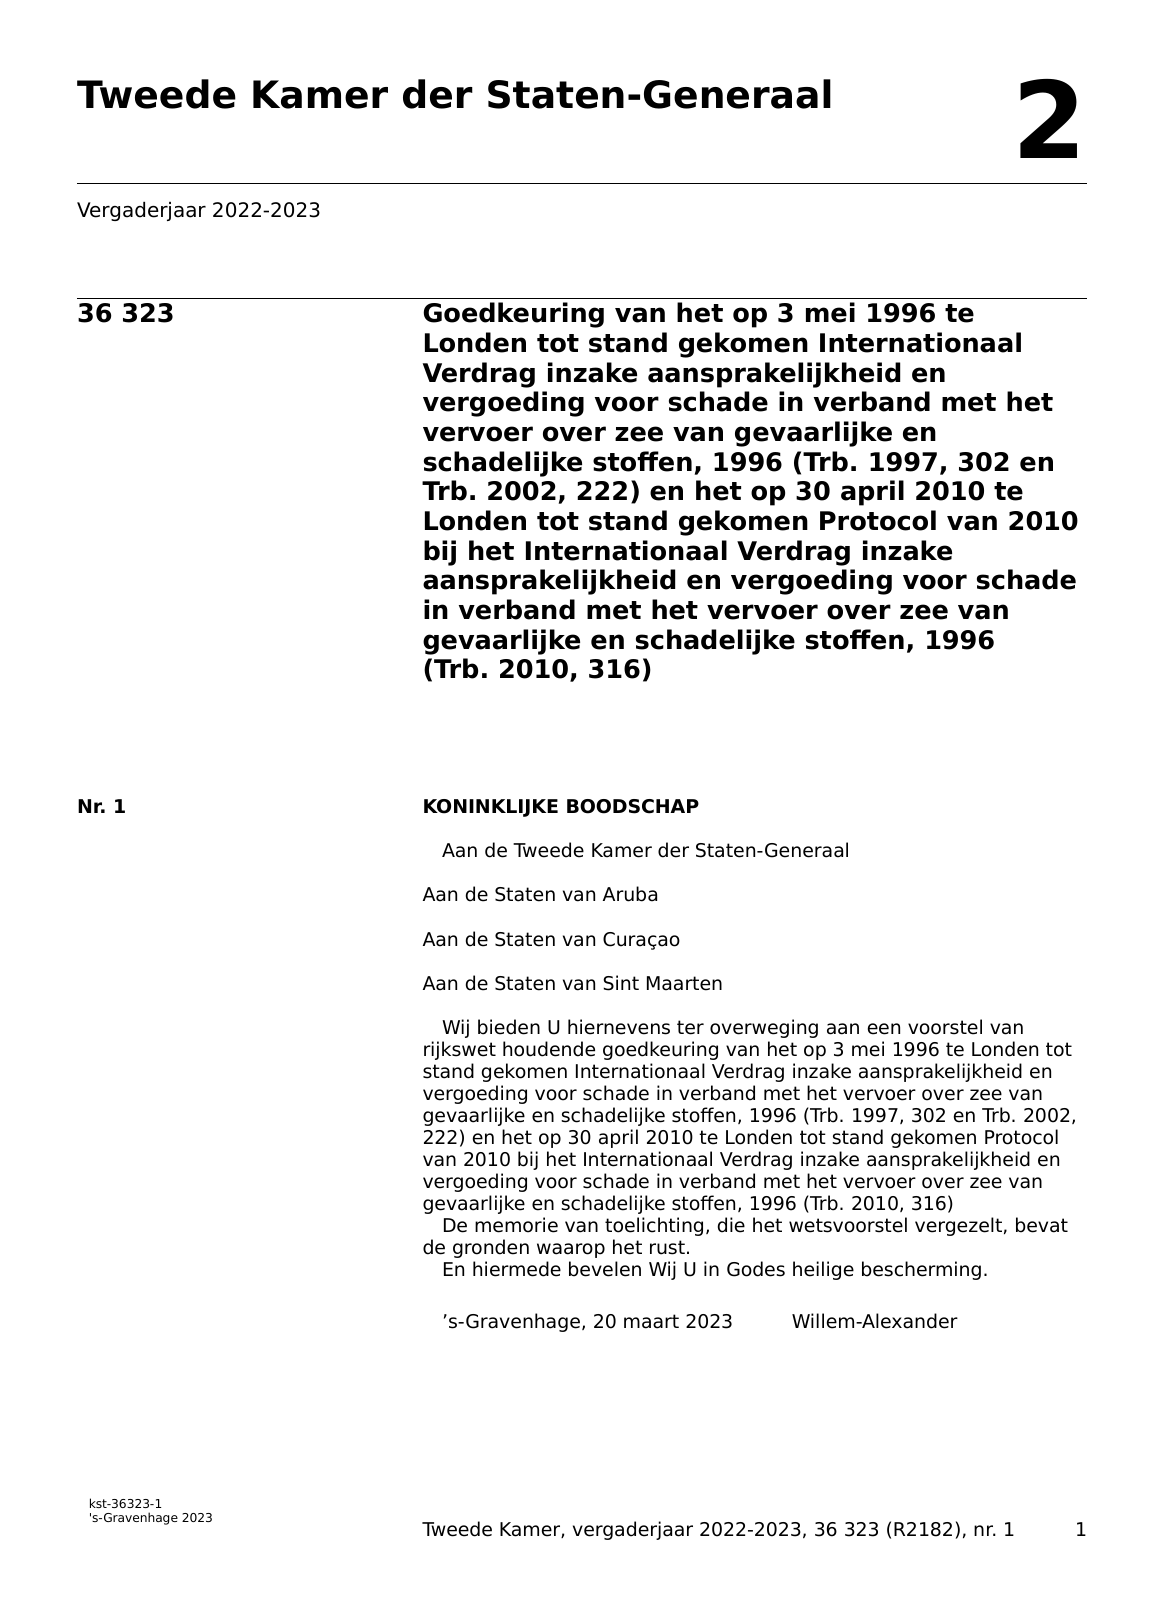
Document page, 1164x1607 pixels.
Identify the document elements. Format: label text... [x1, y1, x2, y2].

text ’s-Gravenhage, 20 maart 2023 Willem-Alexander [422, 1311, 1087, 1332]
table_header Tweede Kamer der Staten-Generaal [77, 59, 886, 183]
text Aan de Staten van Curaçao [422, 928, 1087, 950]
text Wij bieden U hiernevens ter overweging aan een voorstel van rijkswet houdende goedkeuring van het op 3 mei 1996 te Londen tot stand gekomen Internationaal Verdrag inzake aansprakelijkheid en vergoeding voor schade in verband met het vervoer over zee van gevaarlijke en schadelijke stoffen, 1996 (Trb. 1997, 302 en Trb. 2002, 222) en het op 30 april 2010 te Londen tot stand gekomen Protocol van 2010 bij het Internationaal Verdrag inzake aansprakelijkheid en vergoeding voor schade in verband met het vervoer over zee van gevaarlijke en schadelijke stoffen, 1996 (Trb. 2010, 316) [422, 1017, 1087, 1214]
table_header 2 [886, 59, 1087, 183]
text Aan de Tweede Kamer der Staten-Generaal [422, 840, 1087, 862]
text kst-36323-1 [88, 1497, 323, 1511]
text Aan de Staten van Sint Maarten [422, 973, 1087, 994]
subtitle Nr. 1 KONINKLIJKE BOODSCHAP [77, 796, 1087, 818]
text En hiermede bevelen Wij U in Godes heilige bescherming. [422, 1258, 1087, 1281]
text De memorie van toelichting, die het wetsvoorstel vergezelt, bevat de gronden waarop het rust. [422, 1214, 1087, 1258]
text Aan de Staten van Aruba [422, 884, 1087, 906]
subtitle 36 323 Goedkeuring van het op 3 mei 1996 te Londen tot stand gekomen Internationaal Verdrag inzake aansprakelijkheid en vergoeding voor schade in verband met het vervoer over zee van gevaarlijke en schadelijke stoffen, 1996 (Trb. 1997, 302 en Trb. 2002, 222) en het op 30 april 2010 te Londen tot stand gekomen Protocol van 2010 bij het Internationaal Verdrag inzake aansprakelijkheid en vergoeding voor schade in verband met het vervoer over zee van gevaarlijke en schadelijke stoffen, 1996 (Trb. 2010, 316) [77, 299, 1087, 685]
text 's-Gravenhage 2023 [88, 1511, 323, 1525]
table_cell Vergaderjaar 2022-2023 [77, 184, 1087, 298]
